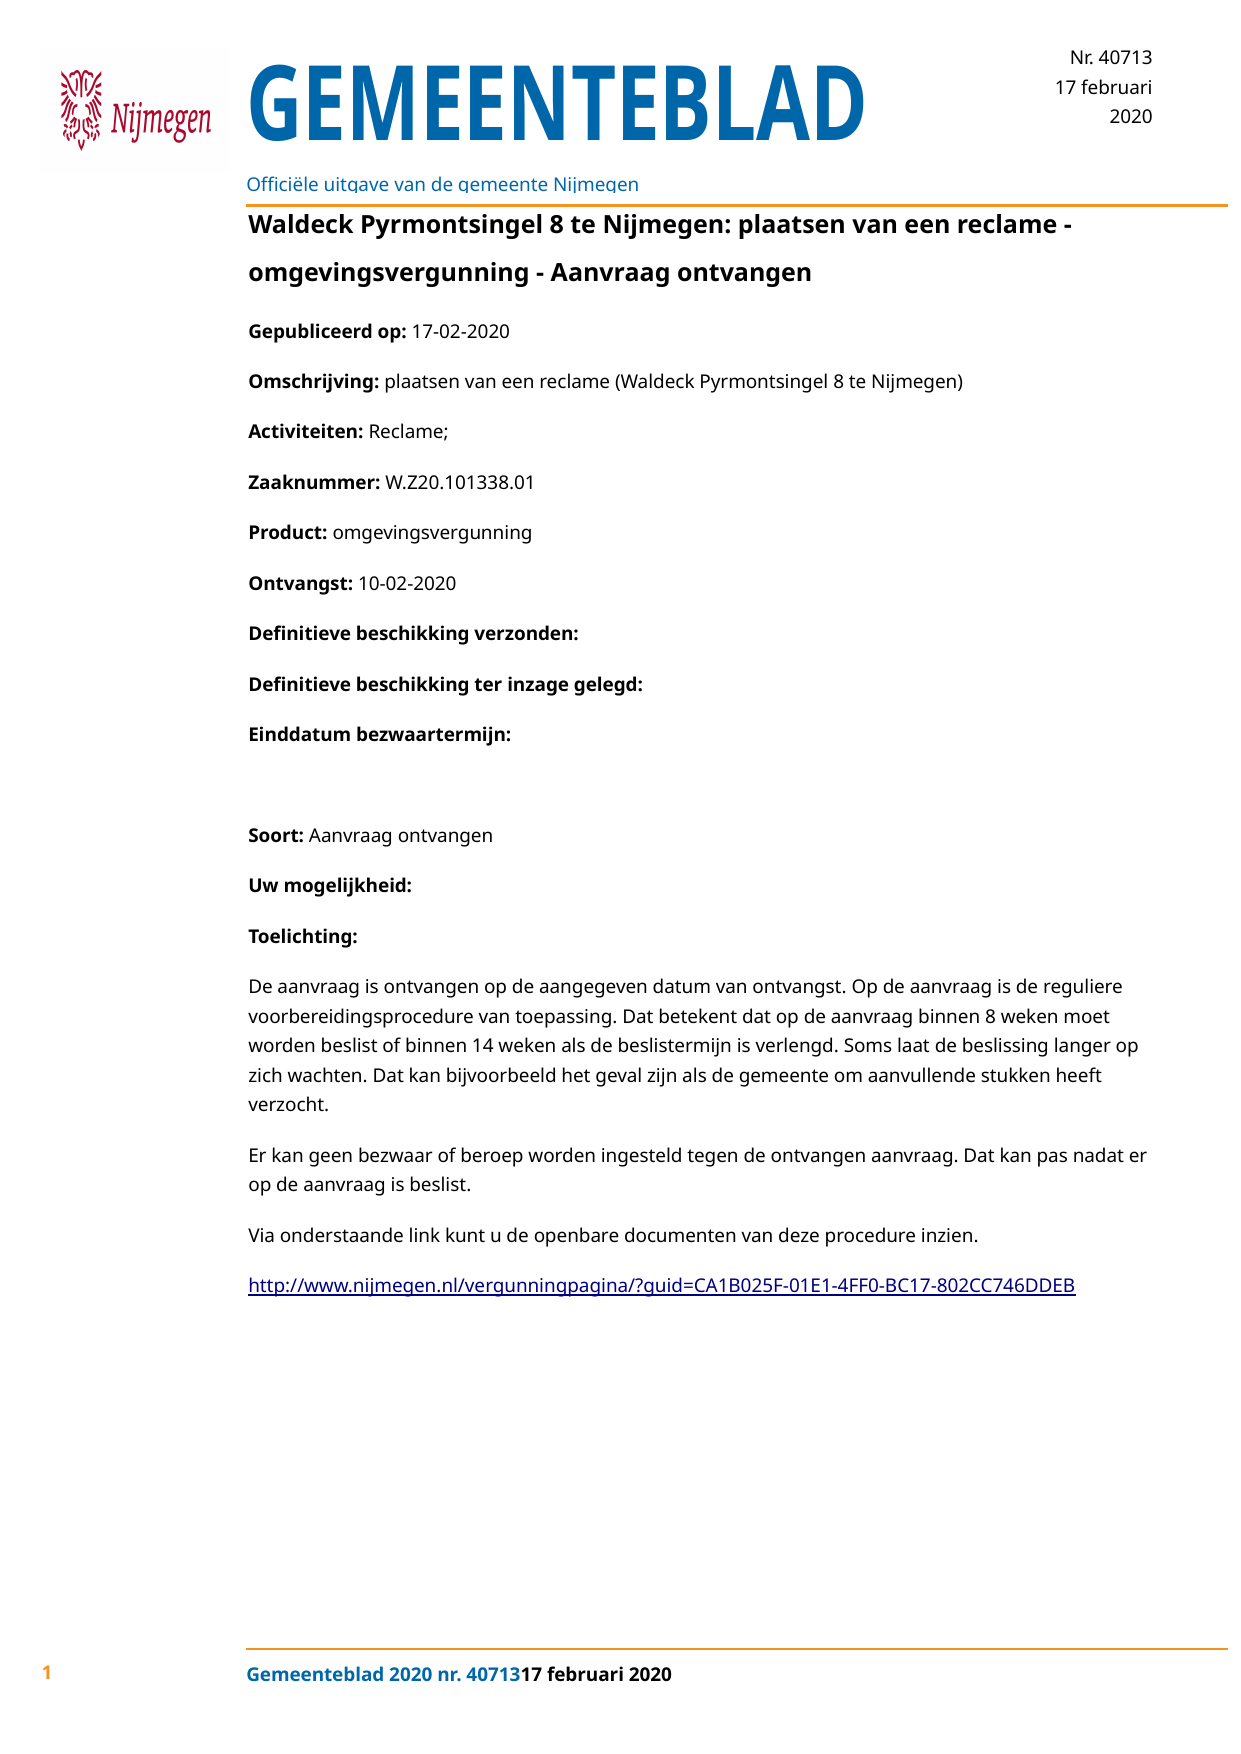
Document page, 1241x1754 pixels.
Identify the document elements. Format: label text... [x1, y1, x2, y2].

text Er kan geen bezwaar of beroep worden ingesteld tegen de ontvangen aanvraag. Dat kan pas nadat er op de aanvraag is beslist. [248, 1142, 1152, 1197]
text Via onderstaande link kunt u de openbare documenten van deze procedure inzien. [248, 1222, 1152, 1248]
text http://www.nijmegen.nl/vergunningpagina/?guid=CA1B025F-01E1-4FF0-BC17-802CC746DDEB [248, 1272, 1152, 1298]
picture [41, 47, 231, 172]
text Zaaknummer: W.Z20.101338.01 [248, 469, 1152, 495]
text Soort: Aanvraag ontvangen [248, 822, 1152, 848]
text Definitieve beschikking verzonden: [248, 620, 1152, 646]
text Definitieve beschikking ter inzage gelegd: [248, 671, 1152, 697]
text Uw mogelijkheid: [248, 872, 1152, 898]
text Ontvangst: 10-02-2020 [248, 570, 1152, 596]
text Product: omgevingsvergunning [248, 519, 1152, 545]
text De aanvraag is ontvangen op de aangegeven datum van ontvangst. Op de aanvraag is de reguliere voorbereidingsprocedure van toepassing. Dat betekent dat op de aanvraag binnen 8 weken moet worden beslist of binnen 14 weken als de beslistermijn is verlengd. Soms laat de beslissing langer op zich wachten. Dat kan bijvoorbeeld het geval zijn als de gemeente om aanvullende stukken heeft verzocht. [248, 973, 1152, 1117]
text Gepubliceerd op: 17-02-2020 [248, 318, 1152, 344]
text Waldeck Pyrmontsingel 8 te Nijmegen: plaatsen van een reclame - omgevingsvergunning - Aanvraag ontvangen [248, 207, 1152, 288]
text Activiteiten: Reclame; [248, 419, 1152, 444]
text Omschrijving: plaatsen van een reclame (Waldeck Pyrmontsingel 8 te Nijmegen) [248, 368, 1152, 394]
text Einddatum bezwaartermijn: [248, 721, 1152, 747]
text Toelichting: [248, 923, 1152, 949]
